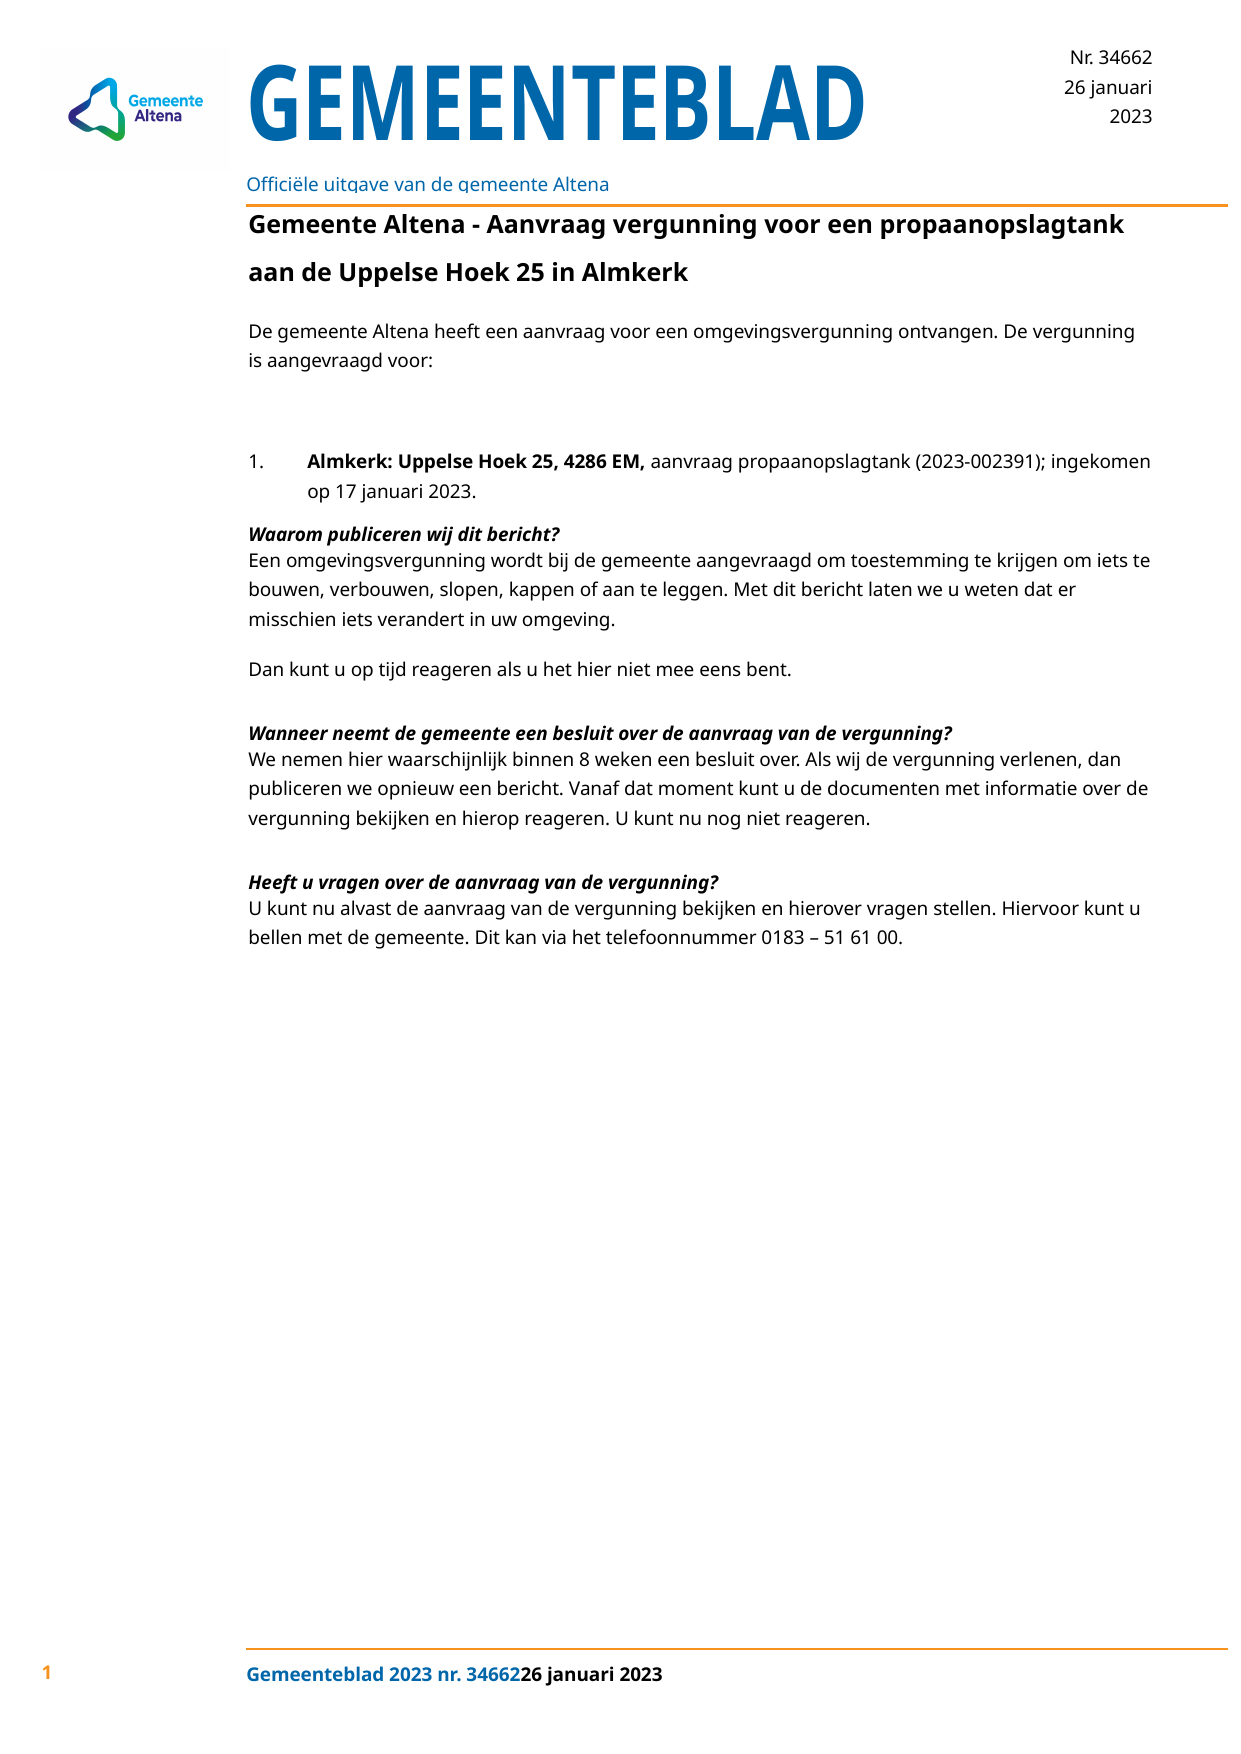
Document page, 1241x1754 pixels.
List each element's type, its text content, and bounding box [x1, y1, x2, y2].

text Heeft u vragen over de aanvraag van de vergunning? [248, 869, 1152, 895]
text Wanneer neemt de gemeente een besluit over de aanvraag van de vergunning? [248, 720, 1152, 746]
text Waarom publiceren wij dit bericht? [248, 521, 1152, 547]
text We nemen hier waarschijnlijk binnen 8 weken een besluit over. Als wij de vergunning verlenen, dan publiceren we opnieuw een bericht. Vanaf dat moment kunt u de documenten met informatie over de vergunning bekijken en hierop reageren. U kunt nu nog niet reageren. [248, 746, 1152, 831]
text Dan kunt u op tijd reageren als u het hier niet mee eens bent. [248, 656, 1152, 682]
text Gemeente Altena - Aanvraag vergunning voor een propaanopslagtank aan de Uppelse Hoek 25 in Almkerk [248, 207, 1152, 288]
list Almkerk: Uppelse Hoek 25, 4286 EM, aanvraag propaanopslagtank (2023-002391); ingekomen op 17 januari 2023. [248, 448, 1152, 504]
text U kunt nu alvast de aanvraag van de vergunning bekijken en hierover vragen stellen. Hiervoor kunt u bellen met de gemeente. Dit kan via het telefoonnummer 0183 – 51 61 00. [248, 895, 1152, 950]
text De gemeente Altena heeft een aanvraag voor een omgevingsvergunning ontvangen. De vergunning is aangevraagd voor: [248, 318, 1152, 373]
picture [41, 47, 231, 172]
text Een omgevingsvergunning wordt bij de gemeente aangevraagd om toestemming te krijgen om iets te bouwen, verbouwen, slopen, kappen of aan te leggen. Met dit bericht laten we u weten dat er misschien iets verandert in uw omgeving. [248, 547, 1152, 632]
